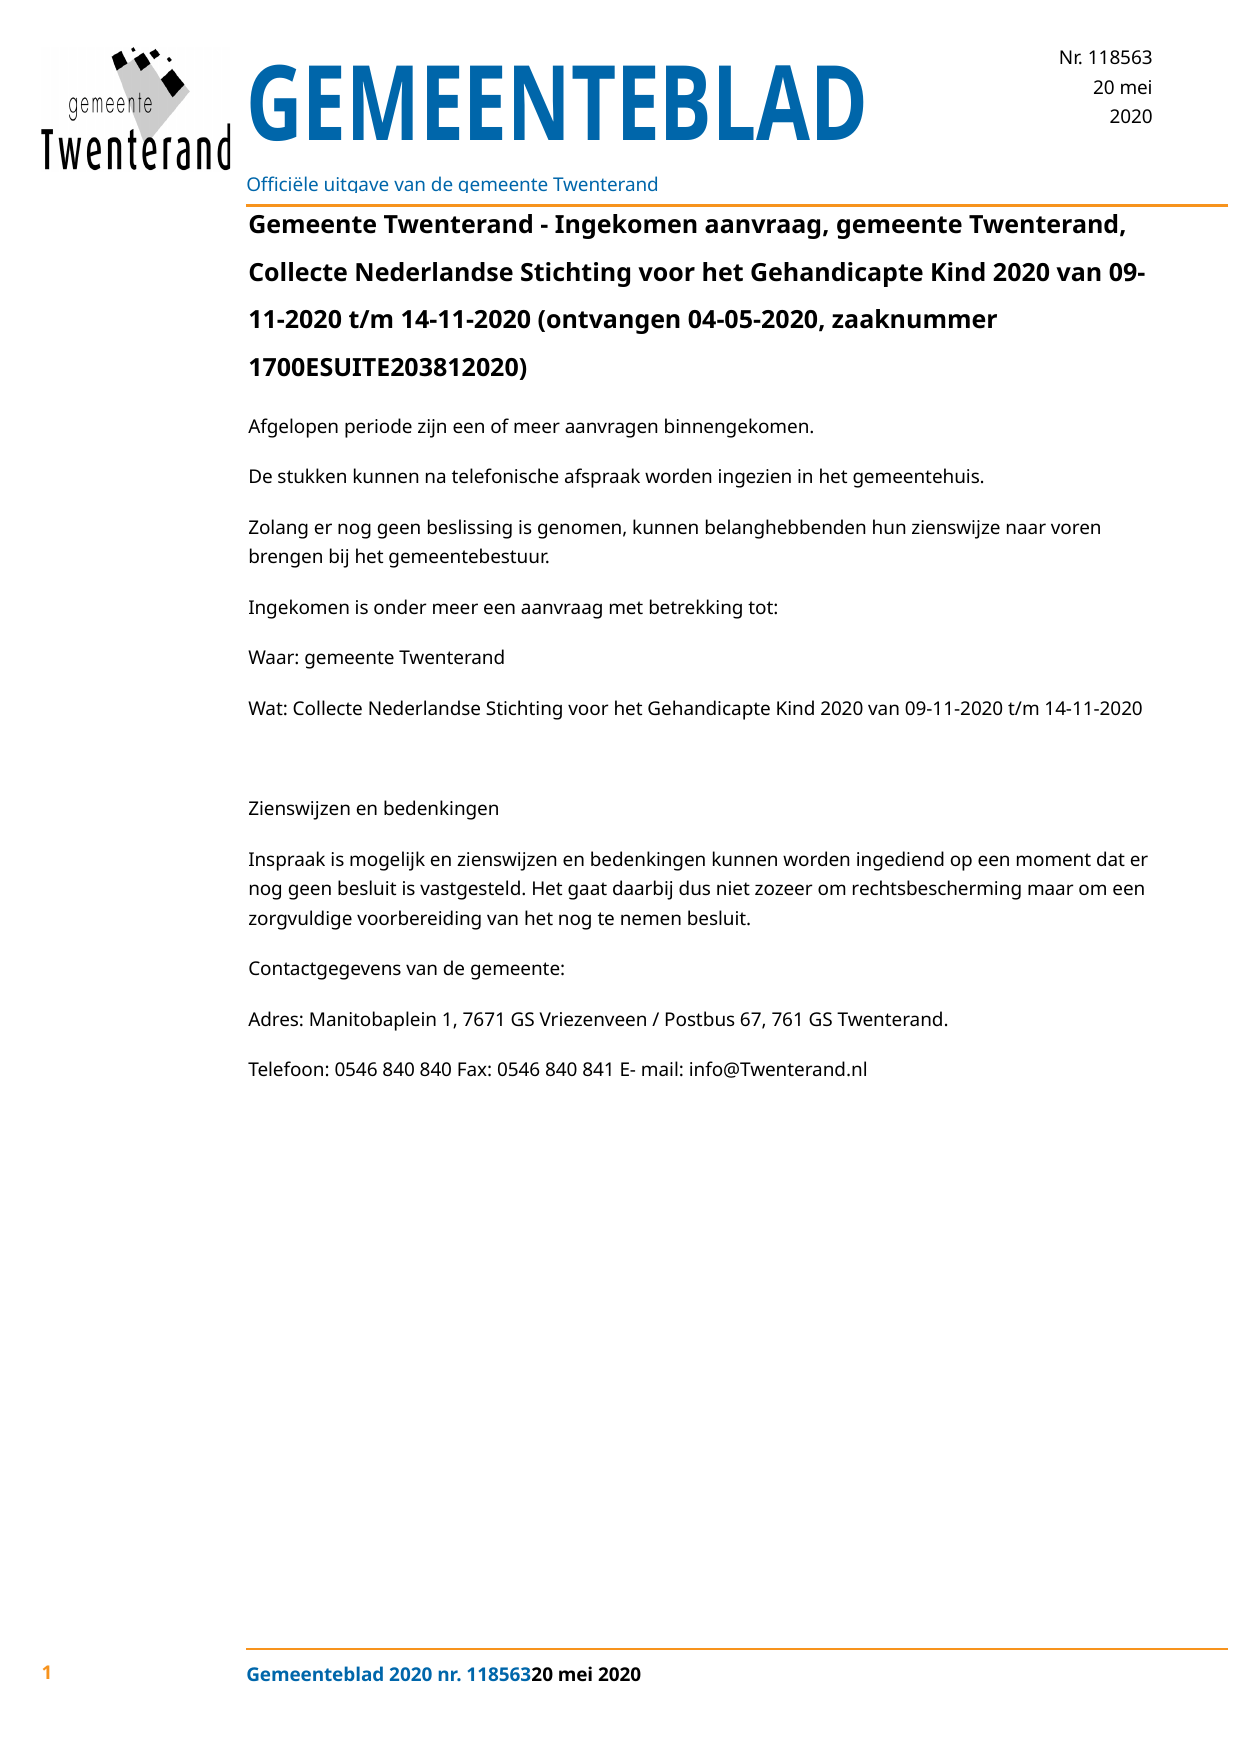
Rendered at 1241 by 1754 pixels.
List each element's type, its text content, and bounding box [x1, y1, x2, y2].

text Telefoon: 0546 840 840 Fax: 0546 840 841 E- mail: info@Twenterand.nl [248, 1056, 1152, 1082]
text Inspraak is mogelijk en zienswijzen en bedenkingen kunnen worden ingediend op een moment dat er nog geen besluit is vastgesteld. Het gaat daarbij dus niet zozeer om rechtsbescherming maar om een zorgvuldige voorbereiding van het nog te nemen besluit. [248, 846, 1152, 931]
text Contactgegevens van de gemeente: [248, 956, 1152, 981]
text De stukken kunnen na telefonische afspraak worden ingezien in het gemeentehuis. [248, 463, 1152, 489]
text Adres: Manitobaplein 1, 7671 GS Vriezenveen / Postbus 67, 761 GS Twenterand. [248, 1006, 1152, 1032]
text Afgelopen periode zijn een of meer aanvragen binnengekomen. [248, 413, 1152, 439]
text Waar: gemeente Twenterand [248, 644, 1152, 670]
text Gemeente Twenterand - Ingekomen aanvraag, gemeente Twenterand, Collecte Nederlandse Stichting voor het Gehandicapte Kind 2020 van 09-11-2020 t/m 14-11-2020 (ontvangen 04-05-2020, zaaknummer 1700ESUITE203812020) [248, 207, 1152, 384]
picture [41, 47, 231, 172]
text Wat: Collecte Nederlandse Stichting voor het Gehandicapte Kind 2020 van 09-11-2020 t/m 14-11-2020 [248, 695, 1152, 721]
text Zolang er nog geen beslissing is genomen, kunnen belanghebbenden hun zienswijze naar voren brengen bij het gemeentebestuur. [248, 514, 1152, 569]
text Zienswijzen en bedenkingen [248, 796, 1152, 821]
text Ingekomen is onder meer een aanvraag met betrekking tot: [248, 594, 1152, 620]
